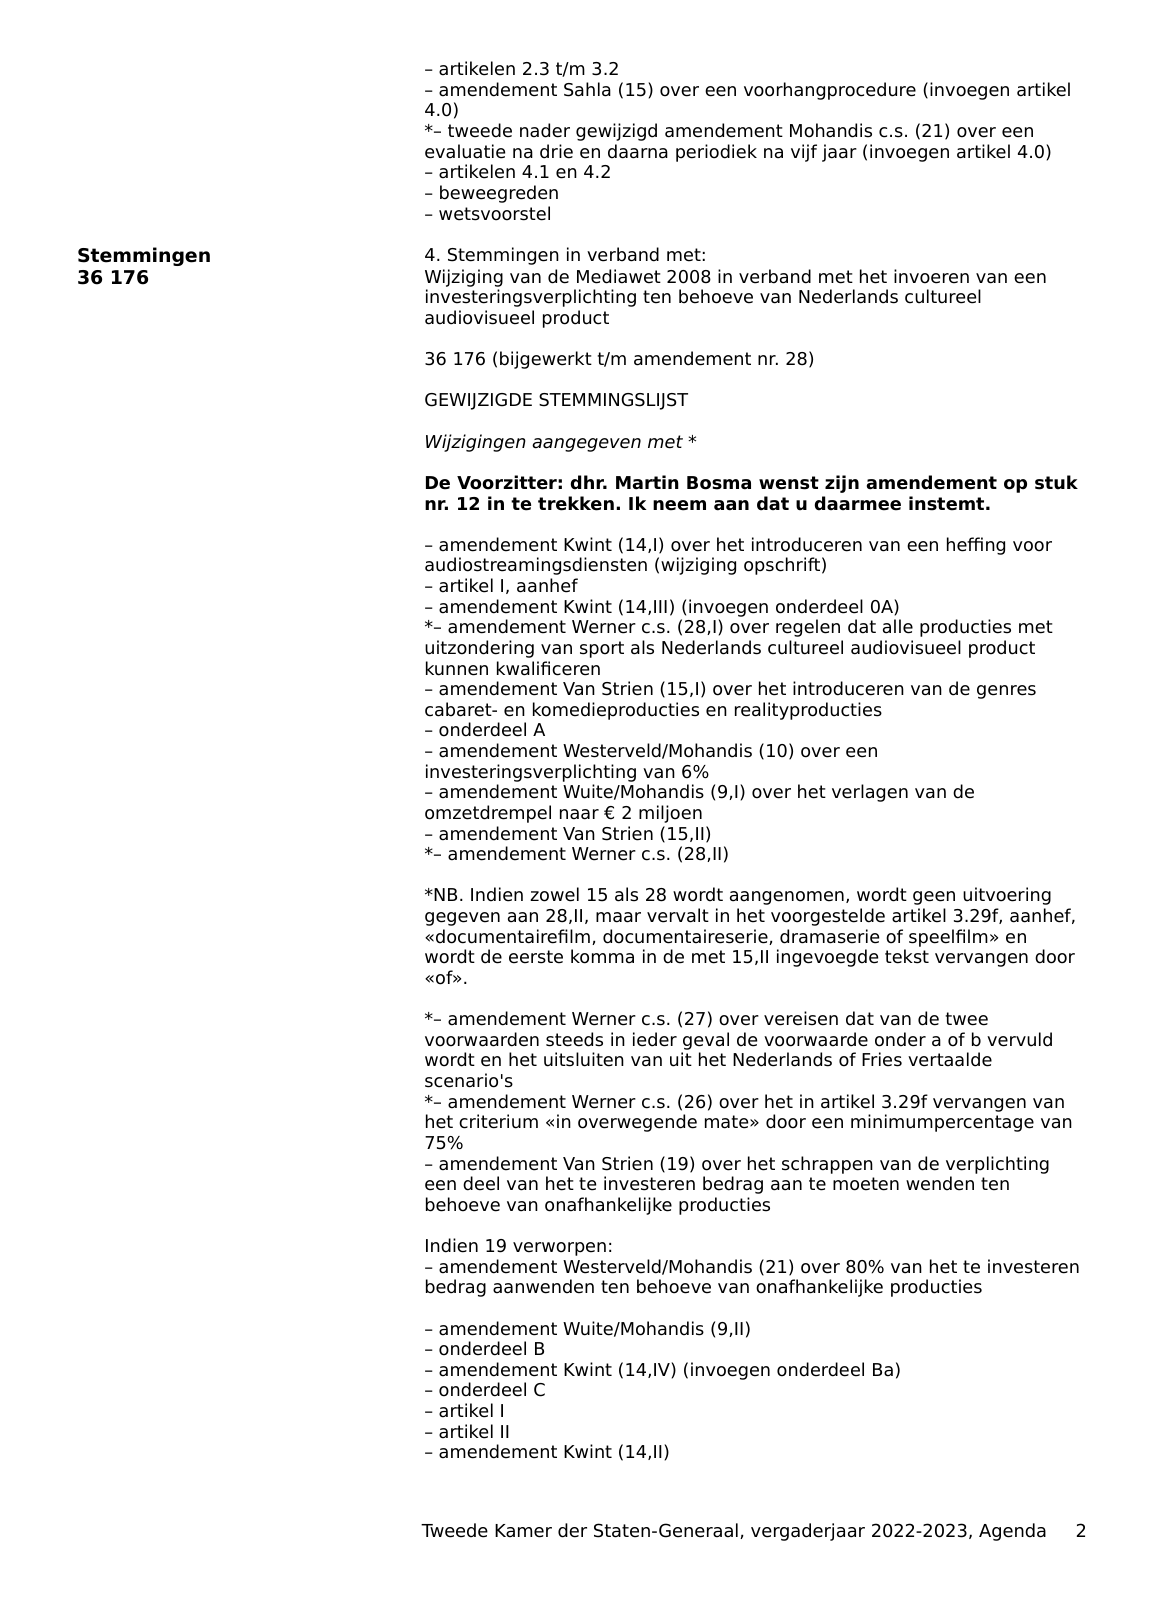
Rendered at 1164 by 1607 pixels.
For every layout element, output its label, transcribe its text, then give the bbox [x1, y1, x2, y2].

table_cell [77, 1319, 401, 1339]
table_cell [77, 370, 401, 390]
table_cell [77, 844, 401, 865]
table_cell – artikel II [418, 1422, 1087, 1442]
table_cell [401, 865, 418, 885]
table_cell GEWIJZIGDE STEMMINGSLIJST [418, 390, 1087, 411]
table_cell *NB. Indien zowel 15 als 28 wordt aangenomen, wordt geen uitvoering gegeven aan 28,II, maar vervalt in het voorgestelde artikel 3.29f, aanhef, «documentairefilm, documentaireserie, dramaserie of speelfilm» en wordt de eerste komma in de met 15,II ingevoegde tekst vervangen door «of». [418, 885, 1087, 988]
table_cell [401, 245, 418, 267]
table_cell [77, 720, 401, 741]
table_cell [401, 1236, 418, 1257]
table_cell [401, 576, 418, 597]
table_cell [401, 514, 418, 535]
table_cell [401, 1298, 418, 1318]
table_cell – artikelen 2.3 t/m 3.2 [418, 59, 1087, 80]
table_cell [401, 741, 418, 782]
table_cell [401, 121, 418, 162]
table_cell – amendement Wuite/Mohandis (9,II) [418, 1319, 1087, 1339]
table_cell [401, 597, 418, 617]
table_cell [77, 617, 401, 679]
table_cell – onderdeel B [418, 1339, 1087, 1360]
table_cell [401, 267, 418, 328]
table_cell [401, 183, 418, 203]
table_cell [77, 1339, 401, 1360]
table_cell [401, 390, 418, 411]
table_cell [401, 329, 418, 349]
table_cell *– tweede nader gewijzigd amendement Mohandis c.s. (21) over een evaluatie na drie en daarna periodiek na vijf jaar (invoegen artikel 4.0) [418, 121, 1087, 162]
table_cell [77, 204, 401, 224]
table_cell – amendement Kwint (14,III) (invoegen onderdeel 0A) [418, 597, 1087, 617]
table_cell [401, 782, 418, 823]
table_cell [77, 473, 401, 514]
table_cell [418, 329, 1087, 349]
table_cell [77, 1442, 401, 1463]
table_cell – onderdeel A [418, 720, 1087, 741]
table_cell [77, 824, 401, 844]
table_cell [77, 390, 401, 411]
table_cell – amendement Westerveld/Mohandis (10) over een investeringsverplichting van 6% [418, 741, 1087, 782]
table_cell [77, 782, 401, 823]
table_cell – amendement Kwint (14,IV) (invoegen onderdeel Ba) [418, 1360, 1087, 1380]
table_cell [77, 224, 401, 245]
table_cell [77, 121, 401, 162]
table_cell [418, 224, 1087, 245]
table_cell – amendement Van Strien (15,I) over het introduceren van de genres cabaret- en komedieproducties en realityproducties [418, 679, 1087, 720]
table_cell [401, 1422, 418, 1442]
table_cell *– amendement Werner c.s. (26) over het in artikel 3.29f vervangen van het criterium «in overwegende mate» door een minimumpercentage van 75% [418, 1092, 1087, 1153]
table_cell [401, 1092, 418, 1153]
table_cell [77, 865, 401, 885]
table_cell [401, 1319, 418, 1339]
table_cell – amendement Kwint (14,II) [418, 1442, 1087, 1463]
table_cell [401, 411, 418, 432]
table_cell [401, 473, 418, 514]
table_cell – wetsvoorstel [418, 204, 1087, 224]
table_cell [77, 1236, 401, 1257]
table_cell [77, 59, 401, 80]
table_cell [401, 535, 418, 576]
table_cell [77, 1257, 401, 1298]
table_cell – artikel I, aanhef [418, 576, 1087, 597]
table_cell [77, 1360, 401, 1380]
table_cell [401, 824, 418, 844]
table_cell [401, 1380, 418, 1401]
table_cell [401, 885, 418, 988]
table_cell [77, 1215, 401, 1236]
table_cell *– amendement Werner c.s. (27) over vereisen dat van de twee voorwaarden steeds in ieder geval de voorwaarde onder a of b vervuld wordt en het uitsluiten van uit het Nederlands of Fries vertaalde scenario's [418, 1009, 1087, 1092]
table_cell [401, 370, 418, 390]
table_cell [77, 1401, 401, 1422]
table_cell [77, 329, 401, 349]
table_cell [401, 720, 418, 741]
table_cell 36 176 (bijgewerkt t/m amendement nr. 28) [418, 349, 1087, 370]
table_cell [77, 597, 401, 617]
table_cell [401, 1215, 418, 1236]
table_cell [401, 1339, 418, 1360]
table_cell [77, 741, 401, 782]
table_cell [401, 162, 418, 183]
table_cell [77, 452, 401, 473]
table_cell [401, 844, 418, 865]
table_cell [401, 59, 418, 80]
table_cell [418, 1298, 1087, 1318]
table_cell [401, 617, 418, 679]
table_cell [77, 1154, 401, 1215]
table_cell Stemmingen [77, 245, 401, 267]
table_cell [77, 1298, 401, 1318]
table_cell 36 176 [77, 267, 401, 328]
table_cell – artikelen 4.1 en 4.2 [418, 162, 1087, 183]
table_cell – onderdeel C [418, 1380, 1087, 1401]
table_cell [418, 514, 1087, 535]
table_cell [77, 885, 401, 988]
table_cell De Voorzitter: dhr. Martin Bosma wenst zijn amendement op stuk nr. 12 in te trekken. Ik neem aan dat u daarmee instemt. [418, 473, 1087, 514]
table_cell [401, 1442, 418, 1463]
table_cell [401, 679, 418, 720]
table_cell [77, 535, 401, 576]
table_cell – amendement Van Strien (19) over het schrappen van de verplichting een deel van het te investeren bedrag aan te moeten wenden ten behoeve van onafhankelijke producties [418, 1154, 1087, 1215]
table_cell [401, 1257, 418, 1298]
table_cell [401, 432, 418, 452]
table_cell [77, 576, 401, 597]
table_cell Wijzigingen aangegeven met * [418, 432, 1087, 452]
table_cell – amendement Sahla (15) over een voorhangprocedure (invoegen artikel 4.0) [418, 80, 1087, 121]
table_cell [77, 80, 401, 121]
table_cell – amendement Kwint (14,I) over het introduceren van een heffing voor audiostreamingsdiensten (wijziging opschrift) [418, 535, 1087, 576]
table_cell – beweegreden [418, 183, 1087, 203]
table_cell [401, 224, 418, 245]
table_cell [77, 349, 401, 370]
table_cell [401, 1154, 418, 1215]
table_cell [401, 204, 418, 224]
table_cell [77, 432, 401, 452]
table_cell – artikel I [418, 1401, 1087, 1422]
table_cell Indien 19 verworpen: [418, 1236, 1087, 1257]
table_cell [77, 679, 401, 720]
table_cell [77, 989, 401, 1009]
table_cell [401, 989, 418, 1009]
table_cell [418, 370, 1087, 390]
table_cell [77, 162, 401, 183]
table_cell [77, 183, 401, 203]
table_cell [77, 1422, 401, 1442]
table_cell *– amendement Werner c.s. (28,II) [418, 844, 1087, 865]
table_cell [77, 411, 401, 432]
table_cell [401, 1009, 418, 1092]
table_cell [418, 865, 1087, 885]
table_cell *– amendement Werner c.s. (28,I) over regelen dat alle producties met uitzondering van sport als Nederlands cultureel audiovisueel product kunnen kwalificeren [418, 617, 1087, 679]
table_cell [401, 1401, 418, 1422]
table_cell [77, 1380, 401, 1401]
table_cell [418, 452, 1087, 473]
table_cell 4. Stemmingen in verband met: [418, 245, 1087, 267]
table_cell – amendement Westerveld/Mohandis (21) over 80% van het te investeren bedrag aanwenden ten behoeve van onafhankelijke producties [418, 1257, 1087, 1298]
table_cell [77, 514, 401, 535]
table_cell [401, 452, 418, 473]
table_cell [401, 1360, 418, 1380]
table_cell – amendement Wuite/Mohandis (9,I) over het verlagen van de omzetdrempel naar € 2 miljoen [418, 782, 1087, 823]
table_cell – amendement Van Strien (15,II) [418, 824, 1087, 844]
table_cell [418, 411, 1087, 432]
table_cell [401, 349, 418, 370]
table_cell [77, 1092, 401, 1153]
table_cell [401, 80, 418, 121]
table_cell [418, 989, 1087, 1009]
table_cell Wijziging van de Mediawet 2008 in verband met het invoeren van een investeringsverplichting ten behoeve van Nederlands cultureel audiovisueel product [418, 267, 1087, 328]
table_cell [418, 1215, 1087, 1236]
table_cell [77, 1009, 401, 1092]
